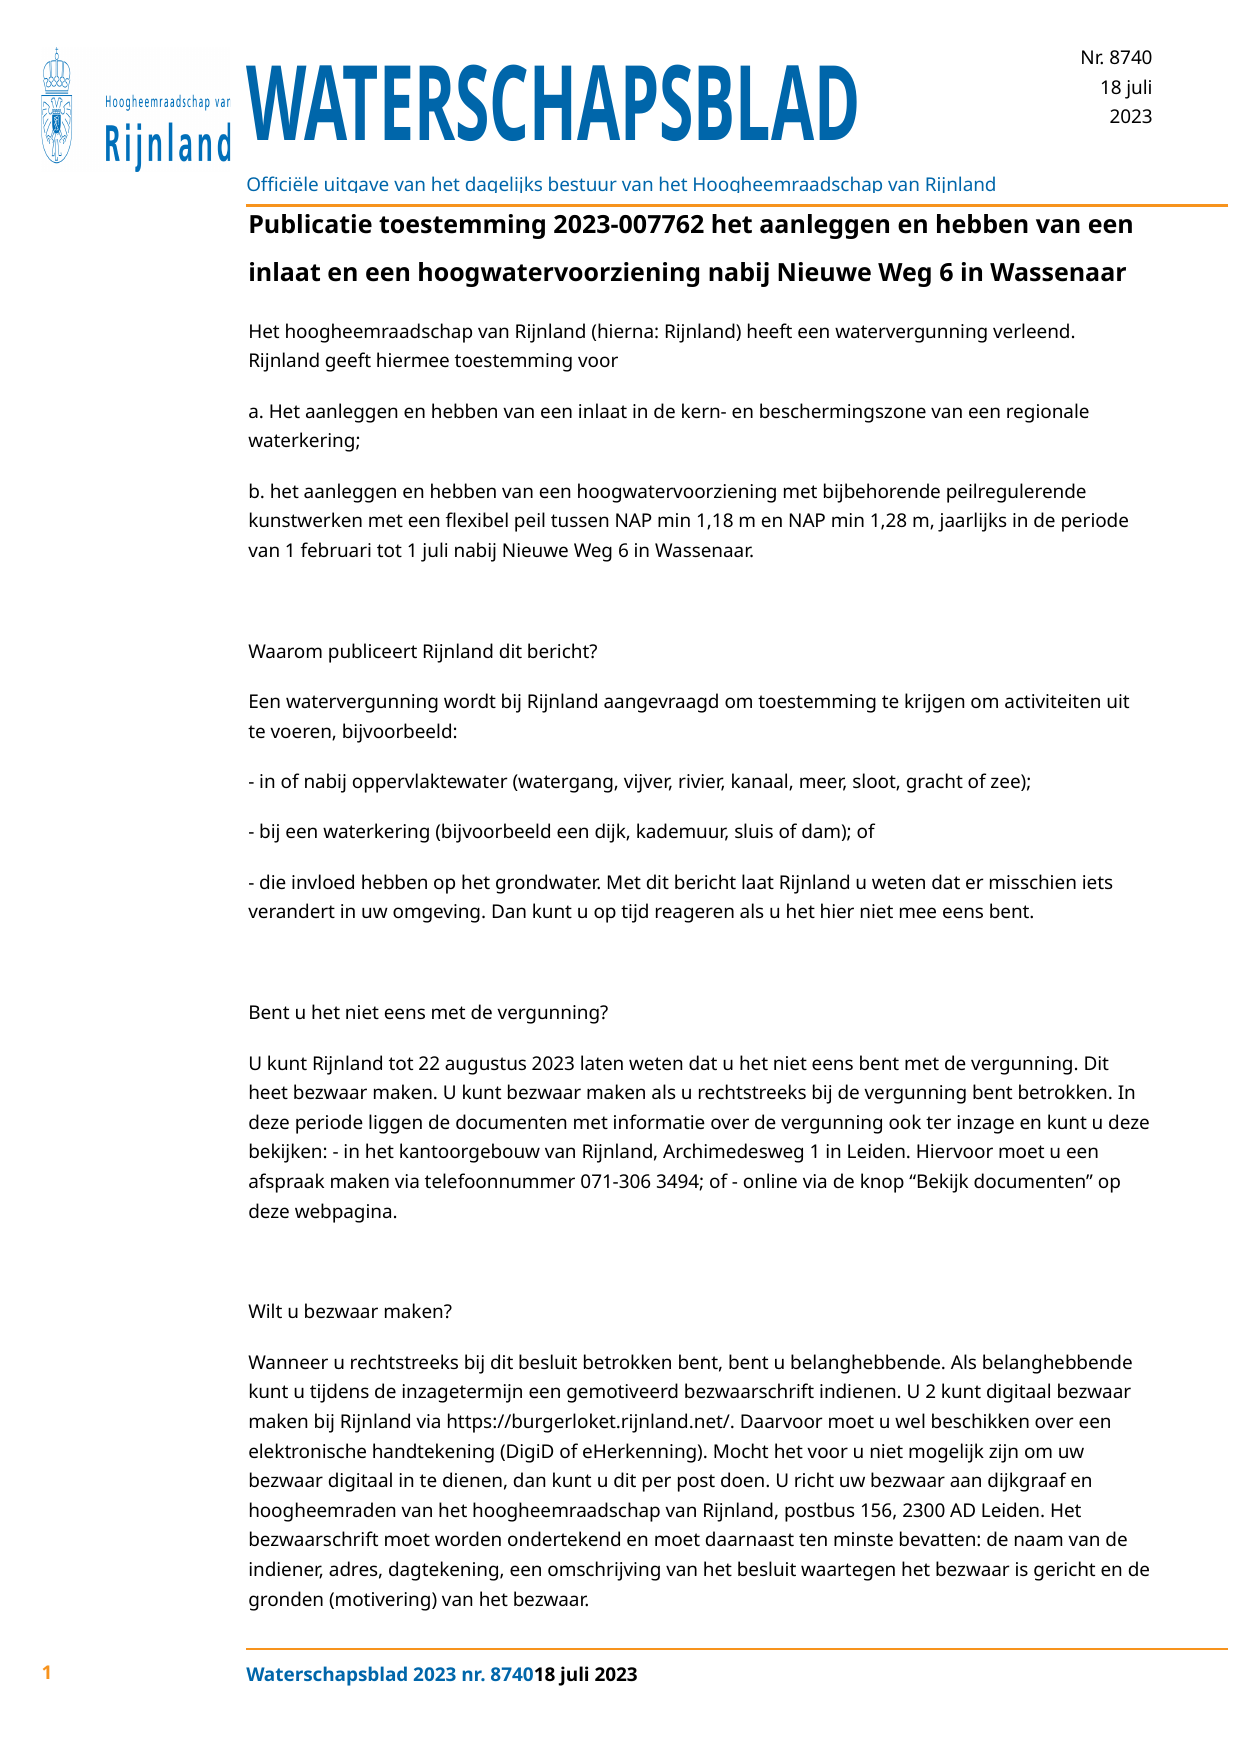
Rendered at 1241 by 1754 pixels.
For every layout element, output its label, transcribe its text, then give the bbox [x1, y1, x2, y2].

text Wilt u bezwaar maken? [248, 1299, 1152, 1324]
text b. het aanleggen en hebben van een hoogwatervoorziening met bijbehorende peilregulerende kunstwerken met een flexibel peil tussen NAP min 1,18 m en NAP min 1,28 m, jaarlijks in de periode van 1 februari tot 1 juli nabij Nieuwe Weg 6 in Wassenaar. [248, 478, 1152, 563]
text Bent u het niet eens met de vergunning? [248, 999, 1152, 1025]
picture [41, 47, 231, 172]
text Wanneer u rechtstreeks bij dit besluit betrokken bent, bent u belanghebbende. Als belanghebbende kunt u tijdens de inzagetermijn een gemotiveerd bezwaarschrift indienen. U 2 kunt digitaal bezwaar maken bij Rijnland via https://burgerloket.rijnland.net/. Daarvoor moet u wel beschikken over een elektronische handtekening (DigiD of eHerkenning). Mocht het voor u niet mogelijk zijn om uw bezwaar digitaal in te dienen, dan kunt u dit per post doen. U richt uw bezwaar aan dijkgraaf en hoogheemraden van het hoogheemraadschap van Rijnland, postbus 156, 2300 AD Leiden. Het bezwaarschrift moet worden ondertekend en moet daarnaast ten minste bevatten: de naam van de indiener, adres, dagtekening, een omschrijving van het besluit waartegen het bezwaar is gericht en de gronden (motivering) van het bezwaar. [248, 1349, 1152, 1612]
text - in of nabij oppervlaktewater (watergang, vijver, rivier, kanaal, meer, sloot, gracht of zee); [248, 768, 1152, 794]
text - die invloed hebben op het grondwater. Met dit bericht laat Rijnland u weten dat er misschien iets verandert in uw omgeving. Dan kunt u op tijd reageren als u het hier niet mee eens bent. [248, 869, 1152, 924]
text Een watervergunning wordt bij Rijnland aangevraagd om toestemming te krijgen om activiteiten uit te voeren, bijvoorbeeld: [248, 688, 1152, 744]
text - bij een waterkering (bijvoorbeeld een dijk, kademuur, sluis of dam); of [248, 819, 1152, 844]
text Het hoogheemraadschap van Rijnland (hierna: Rijnland) heeft een watervergunning verleend. Rijnland geeft hiermee toestemming voor [248, 318, 1152, 373]
text Waarom publiceert Rijnland dit bericht? [248, 638, 1152, 664]
text Publicatie toestemming 2023-007762 het aanleggen en hebben van een inlaat en een hoogwatervoorziening nabij Nieuwe Weg 6 in Wassenaar [248, 207, 1152, 288]
text a. Het aanleggen en hebben van een inlaat in de kern- en beschermingszone van een regionale waterkering; [248, 398, 1152, 453]
text U kunt Rijnland tot 22 augustus 2023 laten weten dat u het niet eens bent met de vergunning. Dit heet bezwaar maken. U kunt bezwaar maken als u rechtstreeks bij de vergunning bent betrokken. In deze periode liggen de documenten met informatie over de vergunning ook ter inzage en kunt u deze bekijken: - in het kantoorgebouw van Rijnland, Archimedesweg 1 in Leiden. Hiervoor moet u een afspraak maken via telefoonnummer 071-306 3494; of - online via de knop “Bekijk documenten” op deze webpagina. [248, 1050, 1152, 1224]
